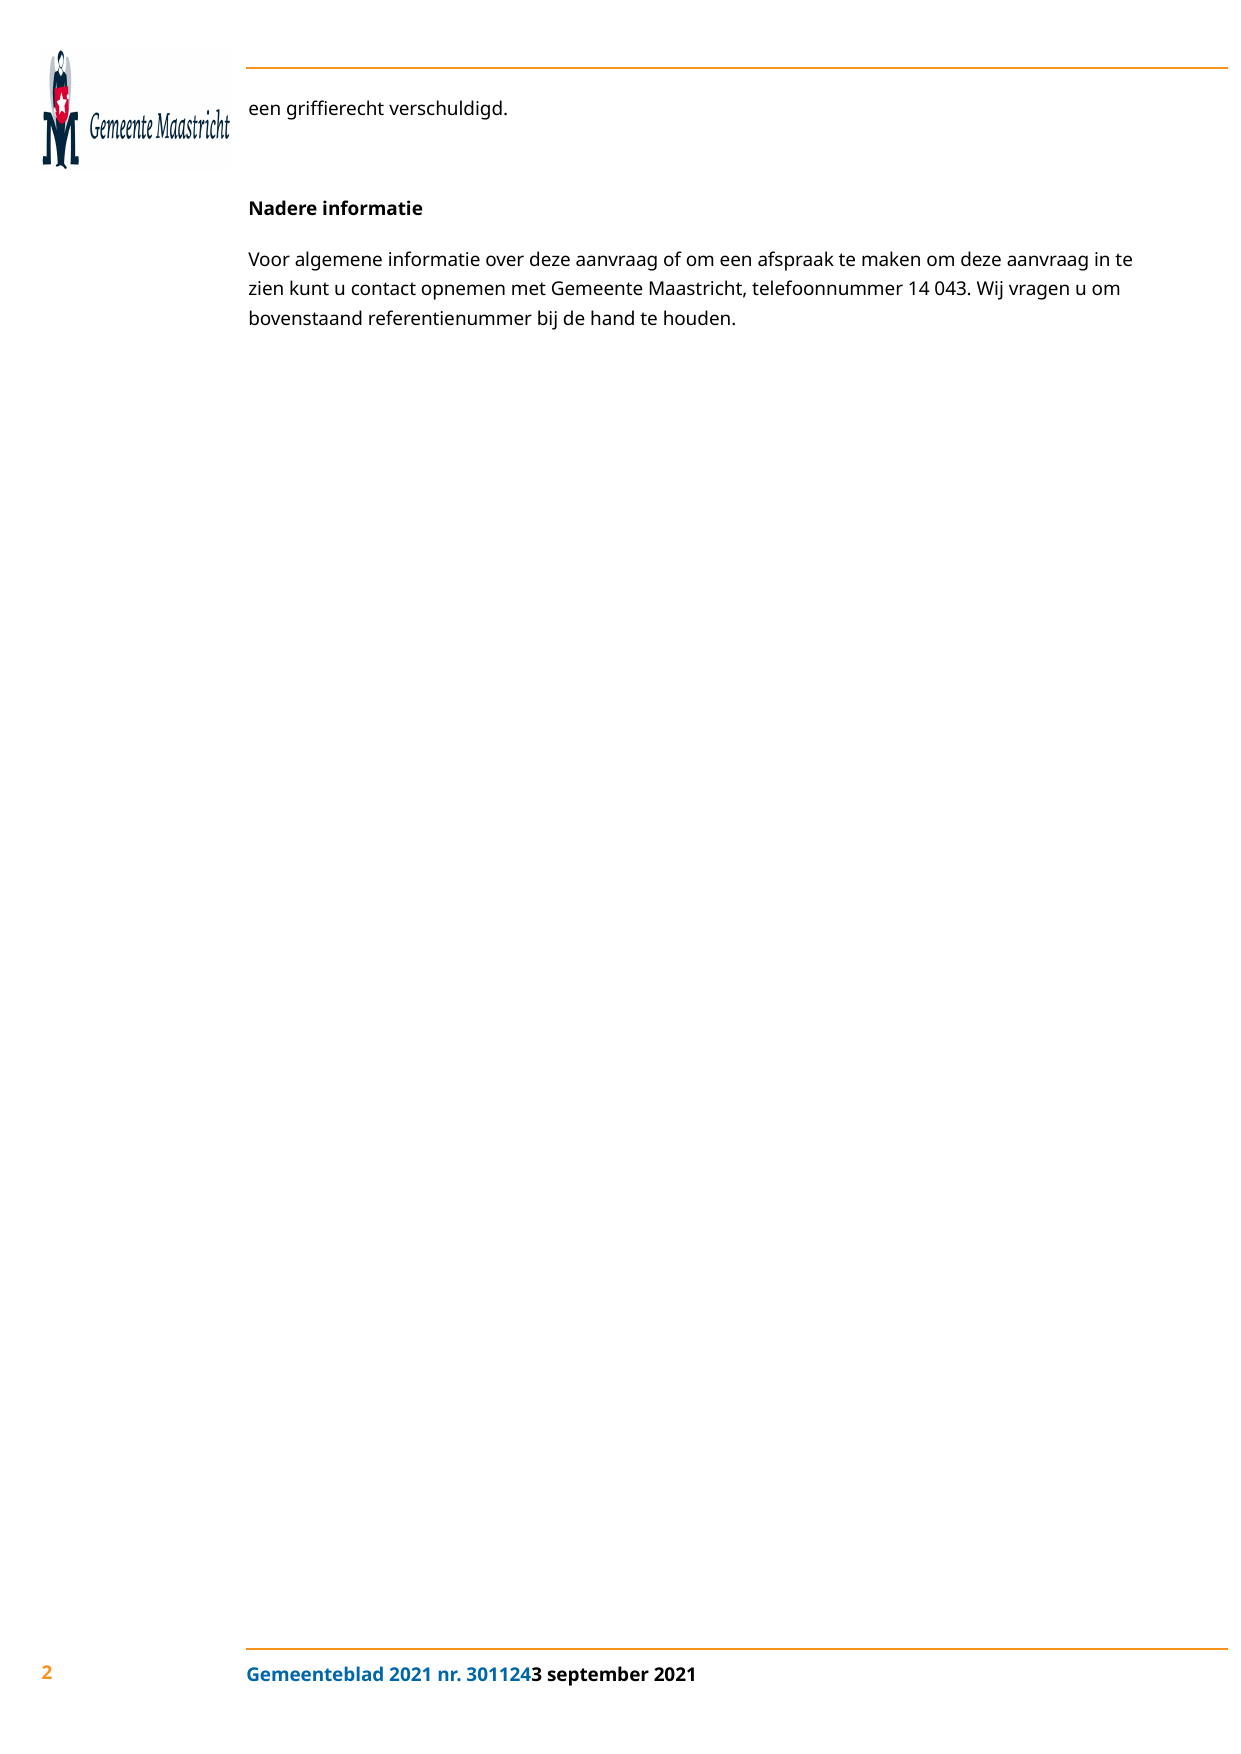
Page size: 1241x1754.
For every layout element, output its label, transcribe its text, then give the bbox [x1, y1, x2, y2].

picture [41, 47, 231, 172]
text een griffierecht verschuldigd. [248, 95, 1152, 121]
text Nadere informatie [248, 196, 1152, 221]
text Voor algemene informatie over deze aanvraag of om een afspraak te maken om deze aanvraag in te zien kunt u contact opnemen met Gemeente Maastricht, telefoonnummer 14 043. Wij vragen u om bovenstaand referentienummer bij de hand te houden. [248, 246, 1152, 331]
